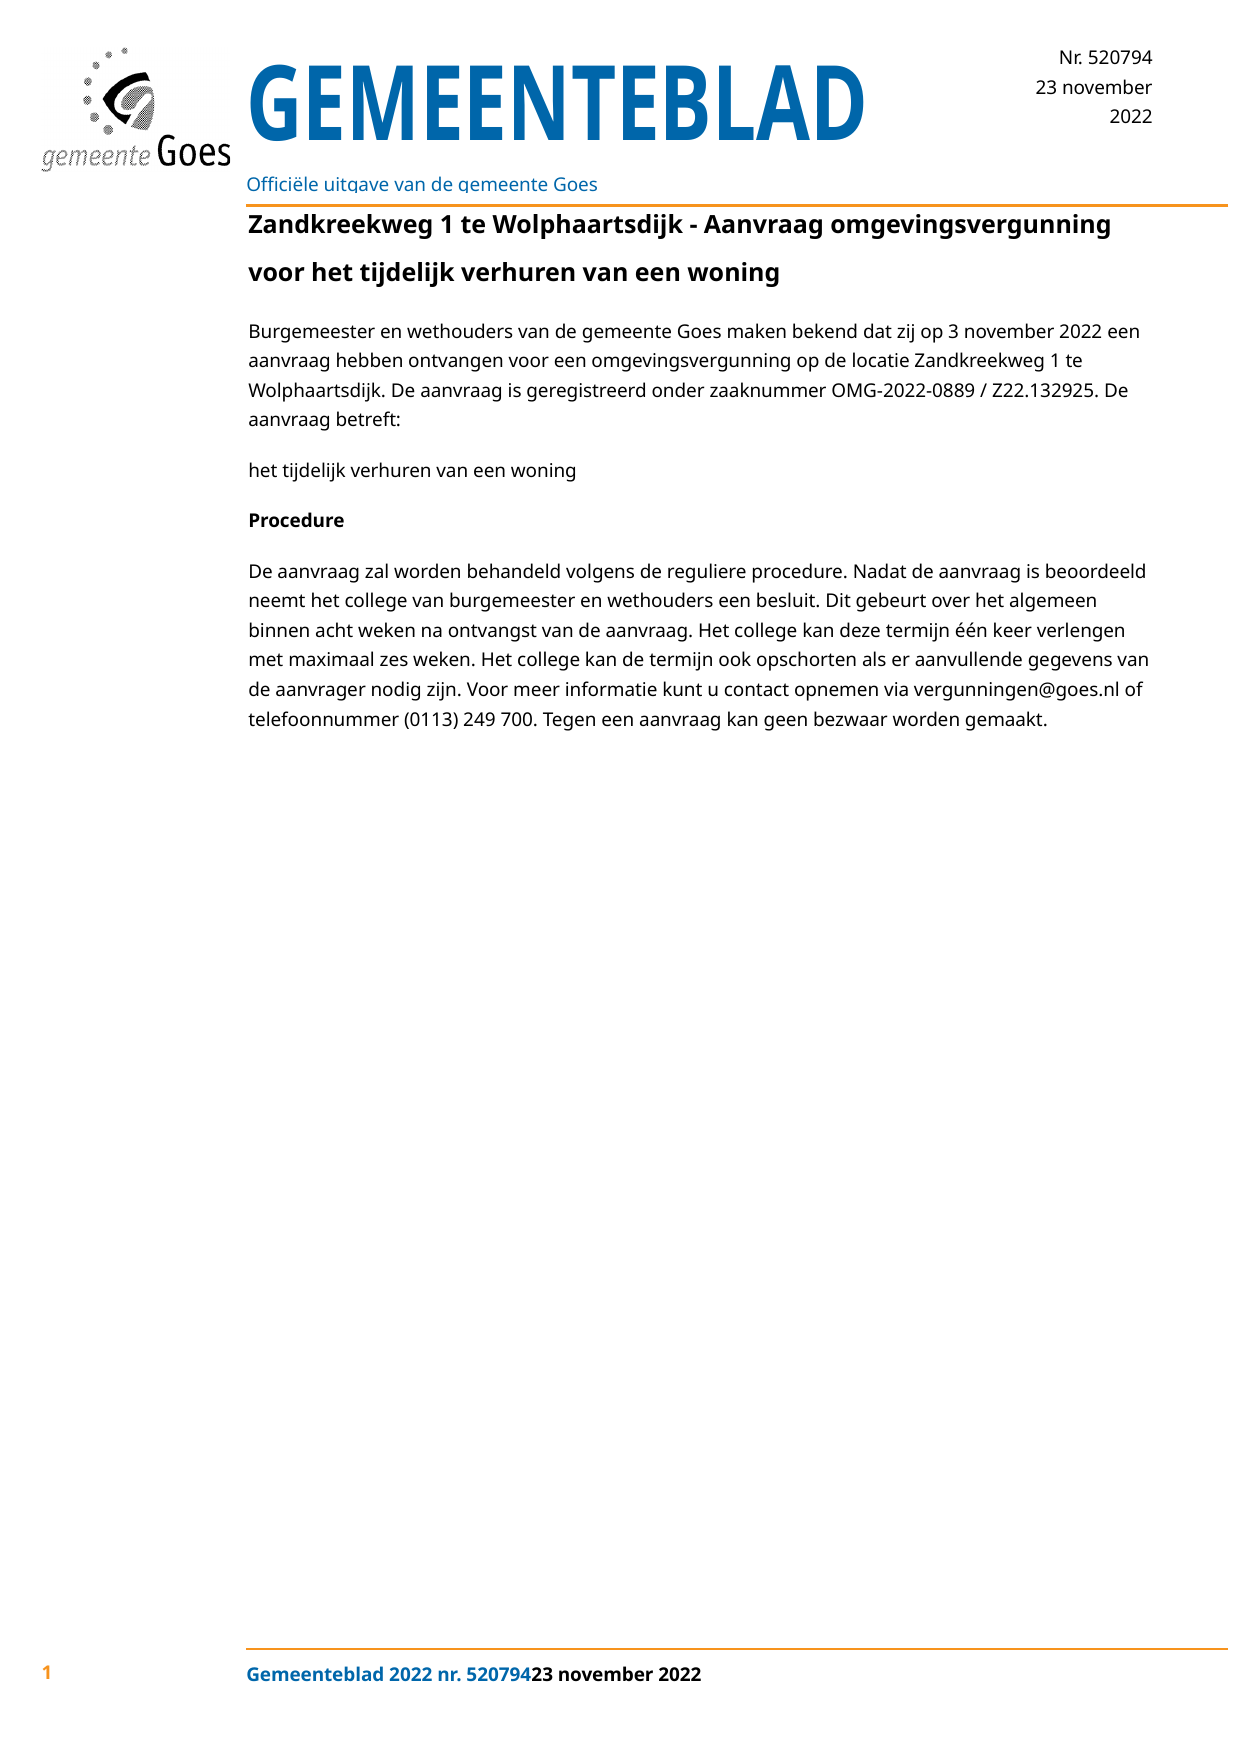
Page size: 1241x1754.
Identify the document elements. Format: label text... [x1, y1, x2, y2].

picture [41, 47, 231, 172]
text Burgemeester en wethouders van de gemeente Goes maken bekend dat zij op 3 november 2022 een aanvraag hebben ontvangen voor een omgevingsvergunning op de locatie Zandkreekweg 1 te Wolphaartsdijk. De aanvraag is geregistreerd onder zaaknummer OMG-2022-0889 / Z22.132925. De aanvraag betreft: [248, 318, 1152, 432]
text het tijdelijk verhuren van een woning [248, 457, 1152, 483]
text De aanvraag zal worden behandeld volgens de reguliere procedure. Nadat de aanvraag is beoordeeld neemt het college van burgemeester en wethouders een besluit. Dit gebeurt over het algemeen binnen acht weken na ontvangst van de aanvraag. Het college kan deze termijn één keer verlengen met maximaal zes weken. Het college kan de termijn ook opschorten als er aanvullende gegevens van de aanvrager nodig zijn. Voor meer informatie kunt u contact opnemen via vergunningen@goes.nl of telefoonnummer (0113) 249 700. Tegen een aanvraag kan geen bezwaar worden gemaakt. [248, 558, 1152, 732]
text Zandkreekweg 1 te Wolphaartsdijk - Aanvraag omgevingsvergunning voor het tijdelijk verhuren van een woning [248, 207, 1152, 288]
text Procedure [248, 507, 1152, 533]
